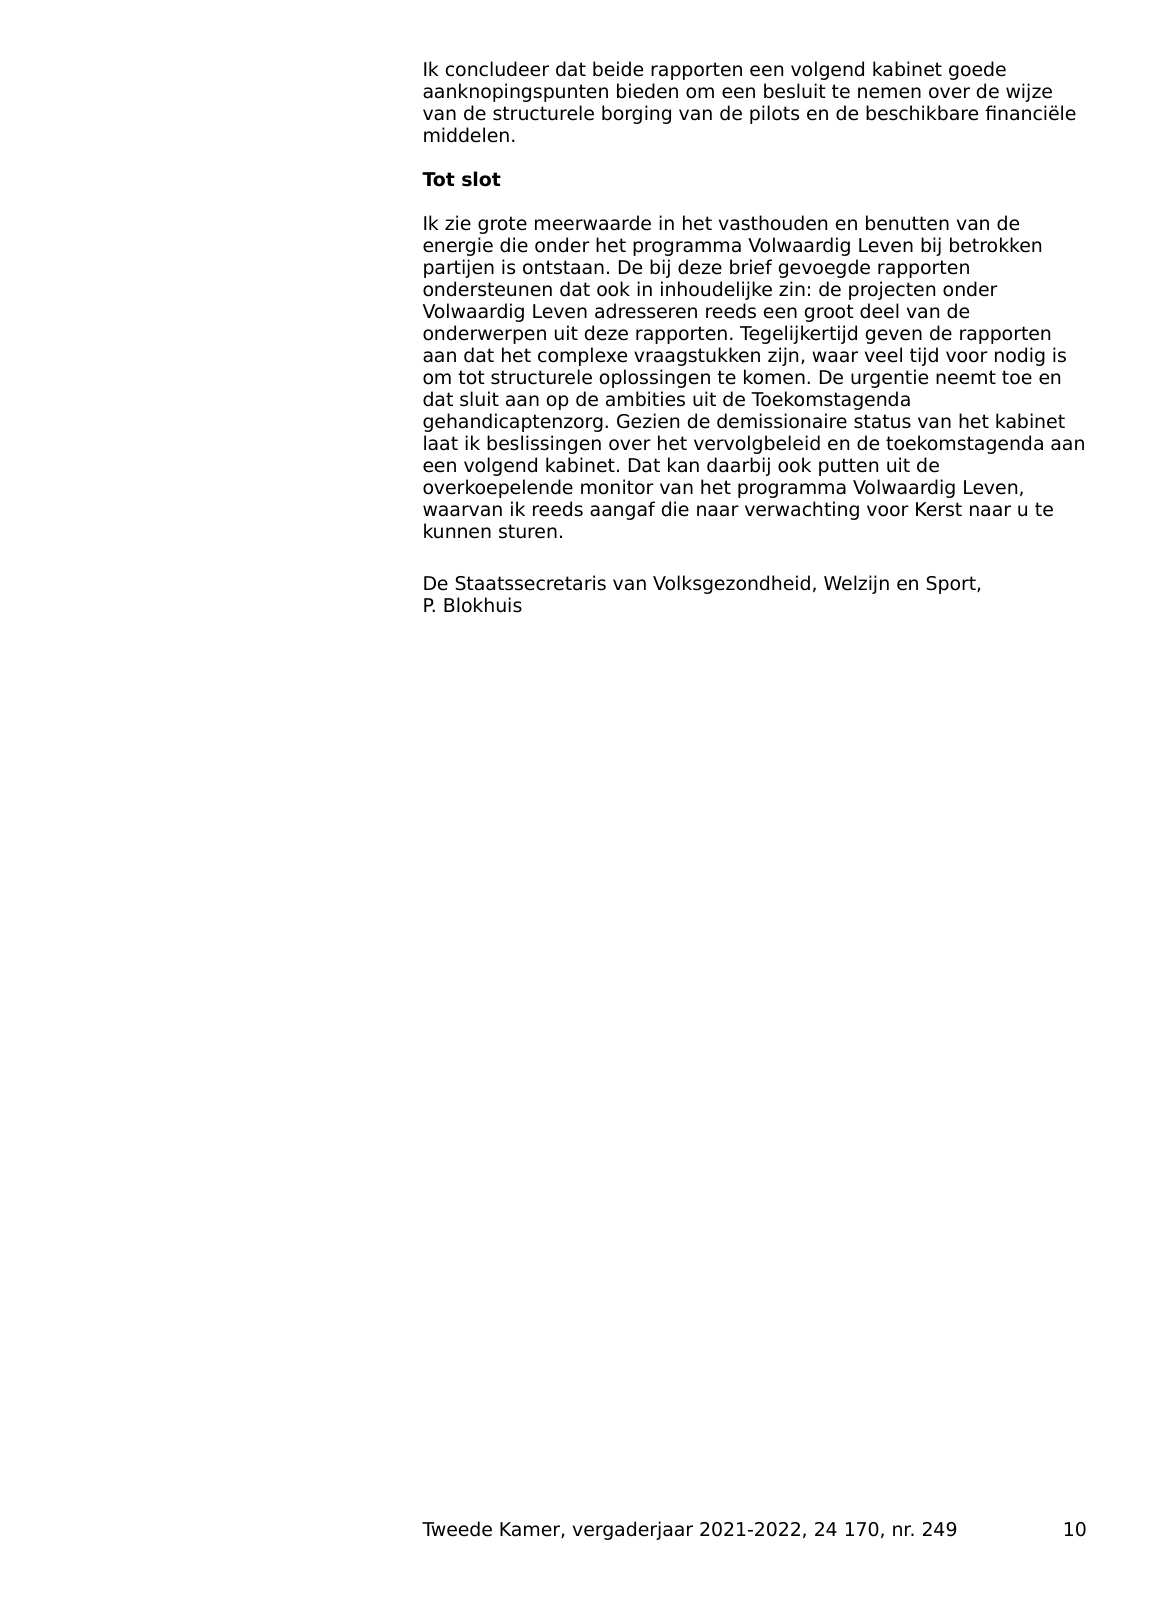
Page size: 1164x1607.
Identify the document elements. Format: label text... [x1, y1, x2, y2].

text Ik concludeer dat beide rapporten een volgend kabinet goede aanknopingspunten bieden om een besluit te nemen over de wijze van de structurele borging van de pilots en de beschikbare financiële middelen. [422, 59, 1087, 147]
text De Staatssecretaris van Volksgezondheid, Welzijn en Sport, P. Blokhuis [422, 573, 1087, 617]
text Ik zie grote meerwaarde in het vasthouden en benutten van de energie die onder het programma Volwaardig Leven bij betrokken partijen is ontstaan. De bij deze brief gevoegde rapporten ondersteunen dat ook in inhoudelijke zin: de projecten onder Volwaardig Leven adresseren reeds een groot deel van de onderwerpen uit deze rapporten. Tegelijkertijd geven de rapporten aan dat het complexe vraagstukken zijn, waar veel tijd voor nodig is om tot structurele oplossingen te komen. De urgentie neemt toe en dat sluit aan op de ambities uit de Toekomstagenda gehandicaptenzorg. Gezien de demissionaire status van het kabinet laat ik beslissingen over het vervolgbeleid en de toekomstagenda aan een volgend kabinet. Dat kan daarbij ook putten uit de overkoepelende monitor van het programma Volwaardig Leven, waarvan ik reeds aangaf die naar verwachting voor Kerst naar u te kunnen sturen. [422, 213, 1087, 543]
subtitle Tot slot [422, 169, 1087, 191]
